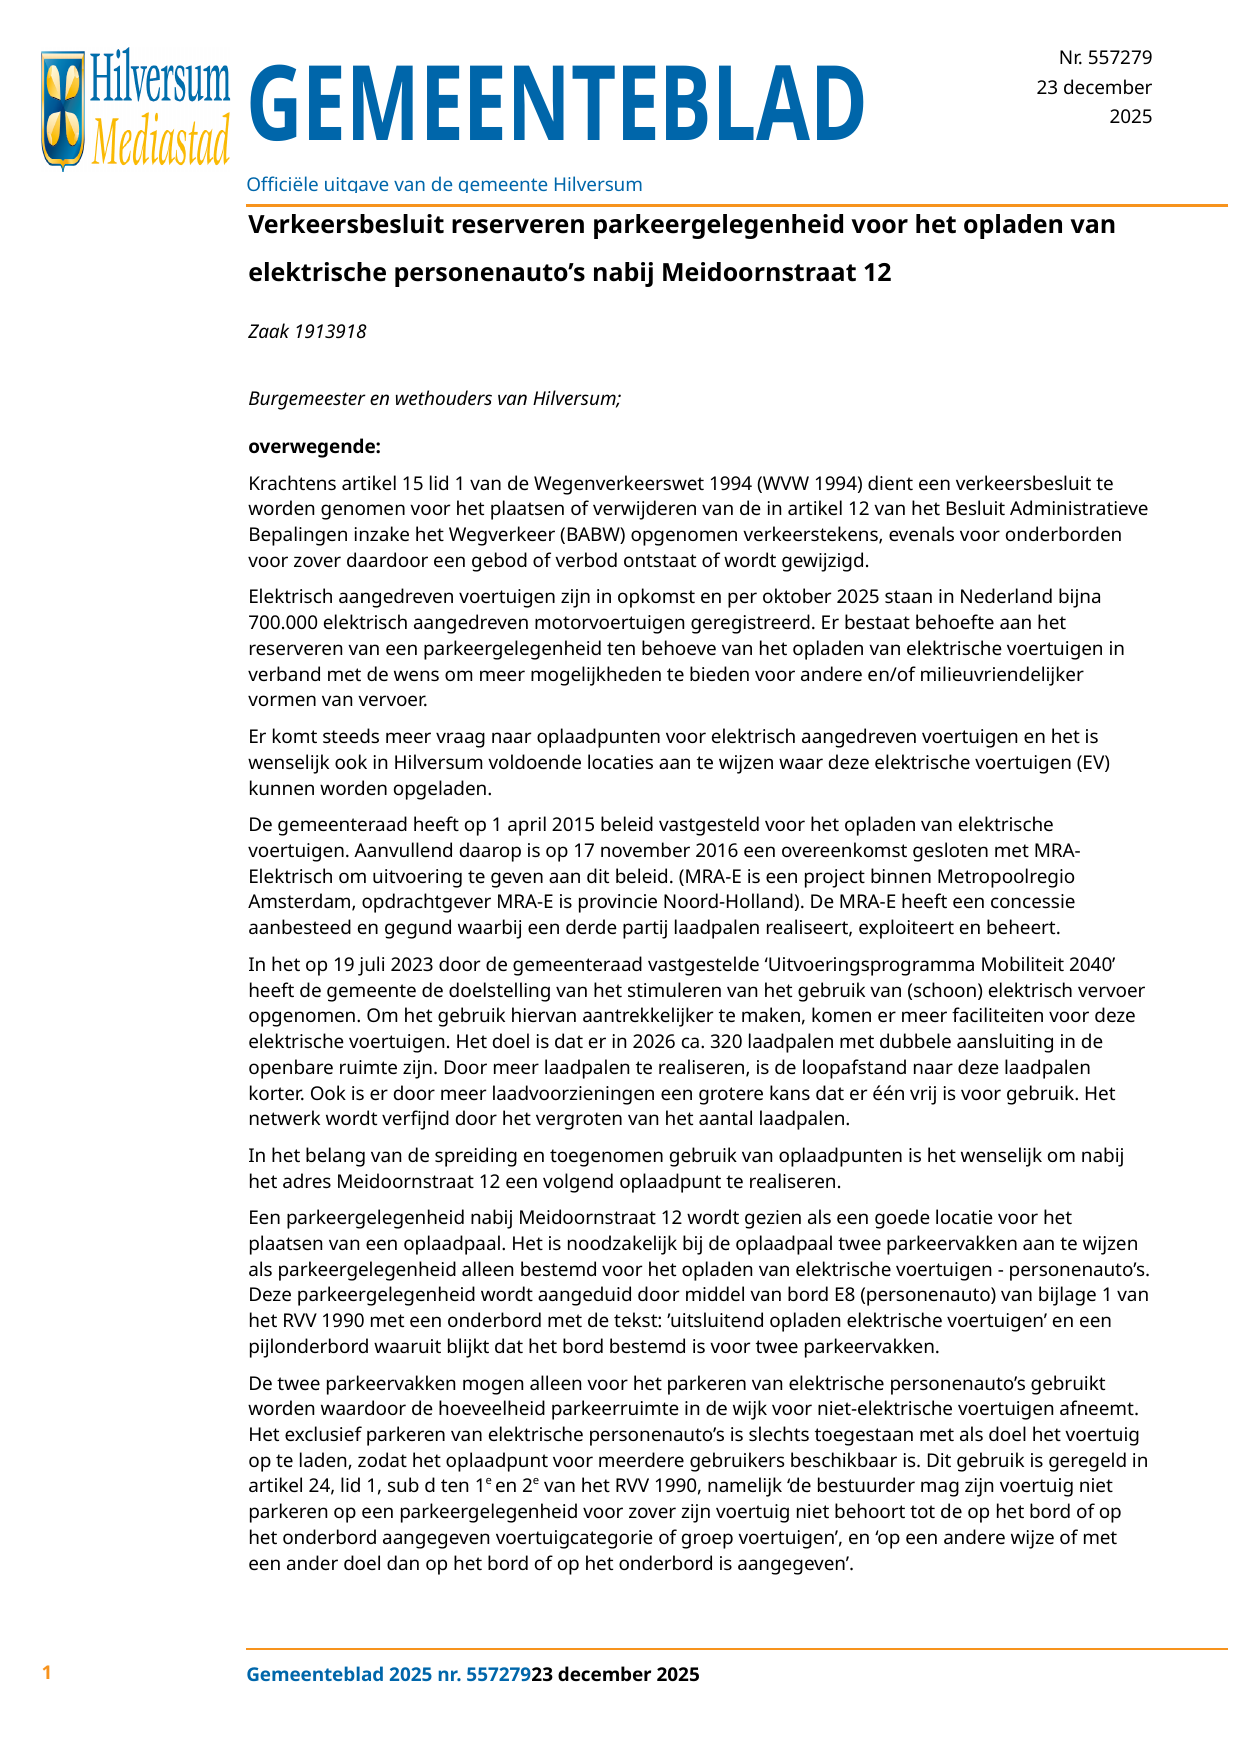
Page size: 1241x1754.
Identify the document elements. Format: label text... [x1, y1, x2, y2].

text Elektrisch aangedreven voertuigen zijn in opkomst en per oktober 2025 staan in Nederland bijna 700.000 elektrisch aangedreven motorvoertuigen geregistreerd. Er bestaat behoefte aan het reserveren van een parkeergelegenheid ten behoeve van het opladen van elektrische voertuigen in verband met de wens om meer mogelijkheden te bieden voor andere en/of milieuvriendelijker vormen van vervoer. [248, 584, 1152, 712]
text In het belang van de spreiding en toegenomen gebruik van oplaadpunten is het wenselijk om nabij het adres Meidoornstraat 12 een volgend oplaadpunt te realiseren. [248, 1142, 1152, 1193]
text De gemeenteraad heeft op 1 april 2015 beleid vastgesteld voor het opladen van elektrische voertuigen. Aanvullend daarop is op 17 november 2016 een overeenkomst gesloten met MRA-Elektrisch om uitvoering te geven aan dit beleid. (MRA-E is een project binnen Metropoolregio Amsterdam, opdrachtgever MRA-E is provincie Noord-Holland). De MRA-E heeft een concessie aanbesteed en gegund waarbij een derde partij laadpalen realiseert, exploiteert en beheert. [248, 811, 1152, 940]
picture [41, 47, 231, 172]
text Verkeersbesluit reserveren parkeergelegenheid voor het opladen van elektrische personenauto’s nabij Meidoornstraat 12 [248, 207, 1152, 288]
text Krachtens artikel 15 lid 1 van de Wegenverkeerswet 1994 (WVW 1994) dient een verkeersbesluit te worden genomen voor het plaatsen of verwijderen van de in artikel 12 van het Besluit Administratieve Bepalingen inzake het Wegverkeer (BABW) opgenomen verkeerstekens, evenals voor onderborden voor zover daardoor een gebod of verbod ontstaat of wordt gewijzigd. [248, 470, 1152, 573]
text overwegende: [248, 433, 1152, 459]
text In het op 19 juli 2023 door de gemeenteraad vastgestelde ‘Uitvoeringsprogramma Mobiliteit 2040’ heeft de gemeente de doelstelling van het stimuleren van het gebruik van (schoon) elektrisch vervoer opgenomen. Om het gebruik hiervan aantrekkelijker te maken, komen er meer faciliteiten voor deze elektrische voertuigen. Het doel is dat er in 2026 ca. 320 laadpalen met dubbele aansluiting in de openbare ruimte zijn. Door meer laadpalen te realiseren, is de loopafstand naar deze laadpalen korter. Ook is er door meer laadvoorzieningen een grotere kans dat er één vrij is voor gebruik. Het netwerk wordt verfijnd door het vergroten van het aantal laadpalen. [248, 951, 1152, 1131]
text Burgemeester en wethouders van Hilversum; [248, 386, 1152, 411]
text Een parkeergelegenheid nabij Meidoornstraat 12 wordt gezien als een goede locatie voor het plaatsen van een oplaadpaal. Het is noodzakelijk bij de oplaadpaal twee parkeervakken aan te wijzen als parkeergelegenheid alleen bestemd voor het opladen van elektrische voertuigen - personenauto’s. Deze parkeergelegenheid wordt aangeduid door middel van bord E8 (personenauto) van bijlage 1 van het RVV 1990 met een onderbord met de tekst: ’uitsluitend opladen elektrische voertuigen’ en een pijlonderbord waaruit blijkt dat het bord bestemd is voor twee parkeervakken. [248, 1204, 1152, 1359]
text De twee parkeervakken mogen alleen voor het parkeren van elektrische personenauto’s gebruikt worden waardoor de hoeveelheid parkeerruimte in de wijk voor niet-elektrische voertuigen afneemt. Het exclusief parkeren van elektrische personenauto’s is slechts toegestaan met als doel het voertuig op te laden, zodat het oplaadpunt voor meerdere gebruikers beschikbaar is. Dit gebruik is geregeld in artikel 24, lid 1, sub d ten 1e en 2e van het RVV 1990, namelijk ‘de bestuurder mag zijn voertuig niet parkeren op een parkeergelegenheid voor zover zijn voertuig niet behoort tot de op het bord of op het onderbord aangegeven voertuigcategorie of groep voertuigen’, en ‘op een andere wijze of met een ander doel dan op het bord of op het onderbord is aangegeven’. [248, 1370, 1152, 1576]
text Zaak 1913918 [248, 318, 1152, 344]
text Er komt steeds meer vraag naar oplaadpunten voor elektrisch aangedreven voertuigen en het is wenselijk ook in Hilversum voldoende locaties aan te wijzen waar deze elektrische voertuigen (EV) kunnen worden opgeladen. [248, 723, 1152, 801]
